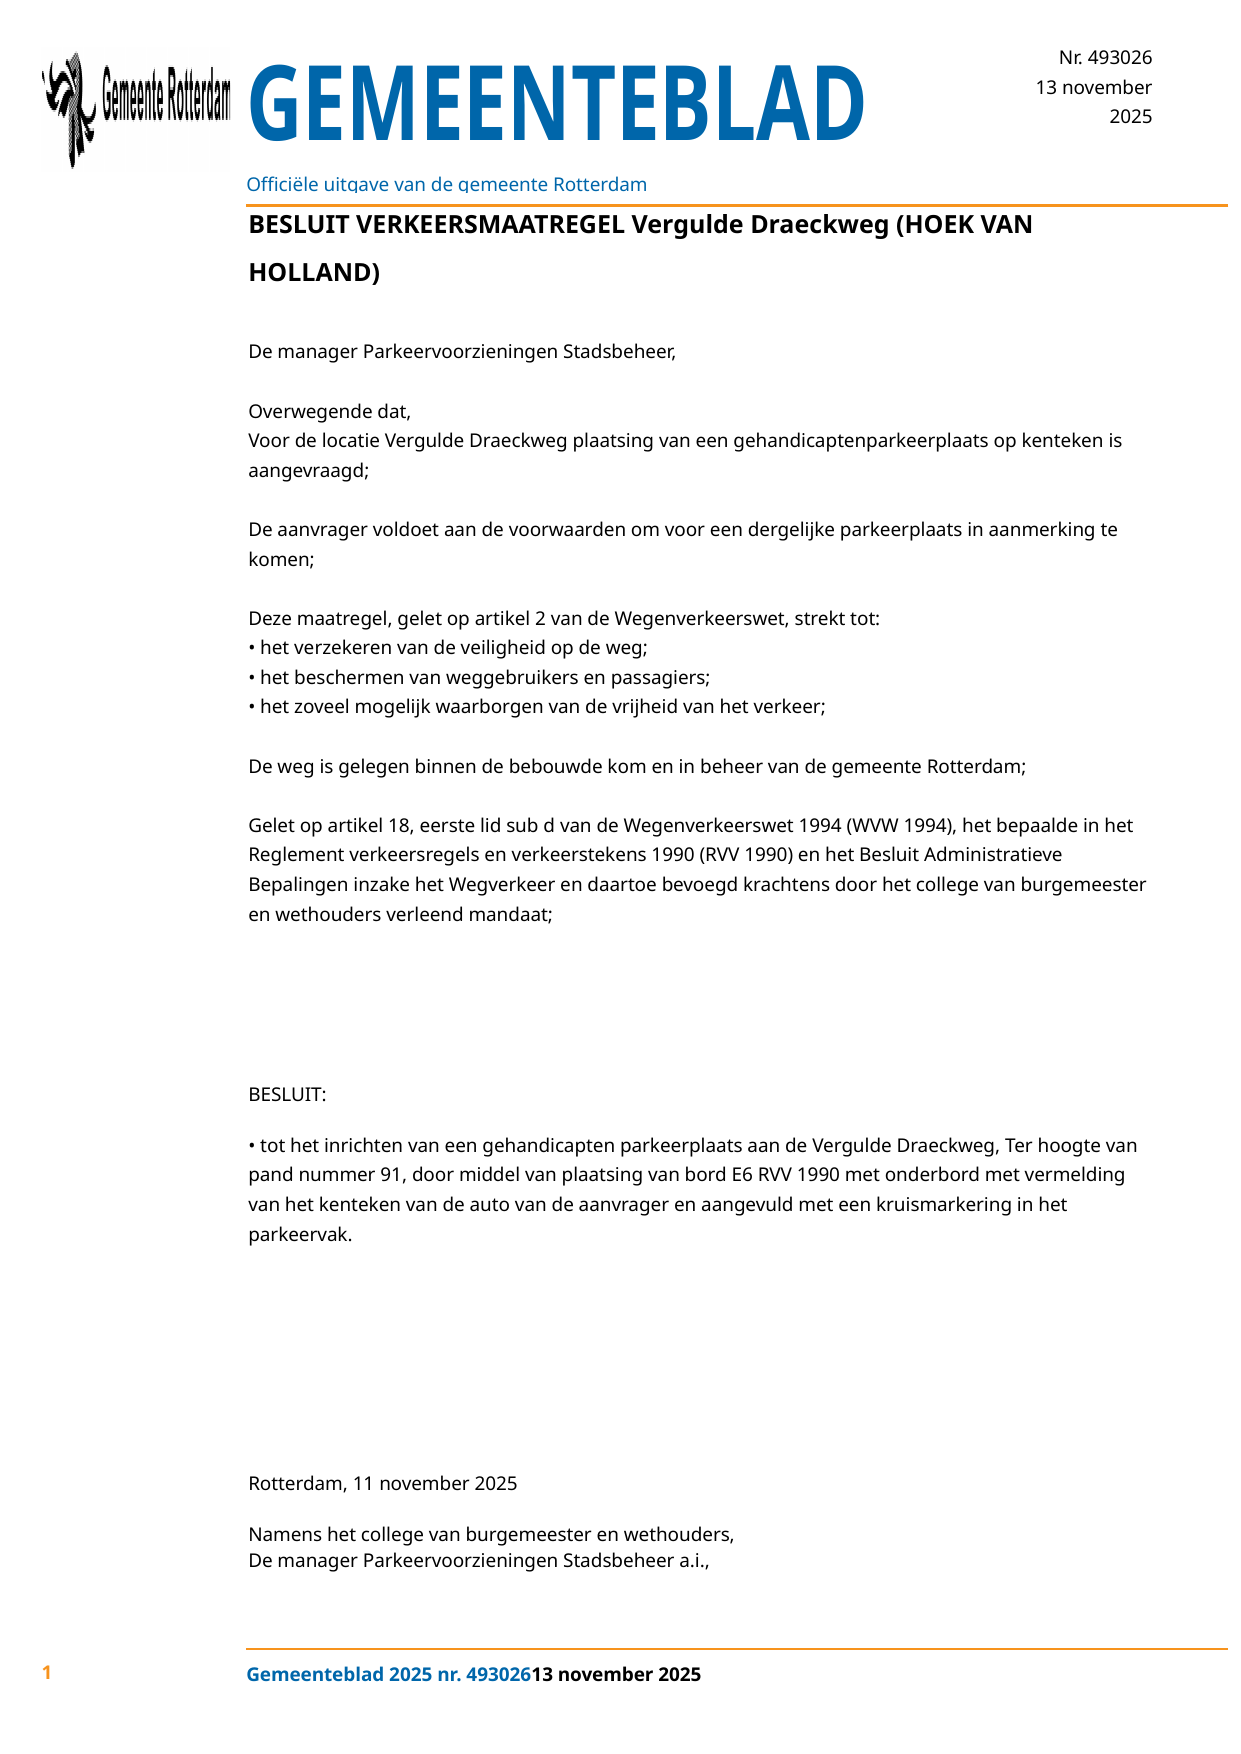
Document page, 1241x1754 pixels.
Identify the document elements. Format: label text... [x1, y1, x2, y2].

text De aanvrager voldoet aan de voorwaarden om voor een dergelijke parkeerplaats in aanmerking te komen; [248, 516, 1152, 571]
text De weg is gelegen binnen de bebouwde kom en in beheer van de gemeente Rotterdam; [248, 753, 1152, 778]
text Deze maatregel, gelet op artikel 2 van de Wegenverkeerswet, strekt tot: [248, 605, 1152, 631]
text • het zoveel mogelijk waarborgen van de vrijheid van het verkeer; [248, 694, 1152, 719]
text Voor de locatie Vergulde Draeckweg plaatsing van een gehandicaptenparkeerplaats op kenteken is aangevraagd; [248, 427, 1152, 483]
text BESLUIT VERKEERSMAATREGEL Vergulde Draeckweg (HOEK VAN HOLLAND) [248, 207, 1152, 288]
text BESLUIT: [248, 1082, 1152, 1107]
text De manager Parkeervoorzieningen Stadsbeheer a.i., [248, 1547, 1152, 1573]
text De manager Parkeervoorzieningen Stadsbeheer, [248, 339, 1152, 364]
text Rotterdam, 11 november 2025 [248, 1470, 1152, 1496]
picture [41, 47, 231, 172]
text • tot het inrichten van een gehandicapten parkeerplaats aan de Vergulde Draeckweg, Ter hoogte van pand nummer 91, door middel van plaatsing van bord E6 RVV 1990 met onderbord met vermelding van het kenteken van de auto van de aanvrager en aangevuld met een kruismarkering in het parkeervak. [248, 1132, 1152, 1246]
text • het beschermen van weggebruikers en passagiers; [248, 664, 1152, 690]
text Overwegende dat, [248, 398, 1152, 423]
text • het verzekeren van de veiligheid op de weg; [248, 634, 1152, 660]
text Gelet op artikel 18, eerste lid sub d van de Wegenverkeerswet 1994 (WVW 1994), het bepaalde in het Reglement verkeersregels en verkeerstekens 1990 (RVV 1990) en het Besluit Administratieve Bepalingen inzake het Wegverkeer en daartoe bevoegd krachtens door het college van burgemeester en wethouders verleend mandaat; [248, 812, 1152, 926]
text Namens het college van burgemeester en wethouders, [248, 1522, 1152, 1547]
